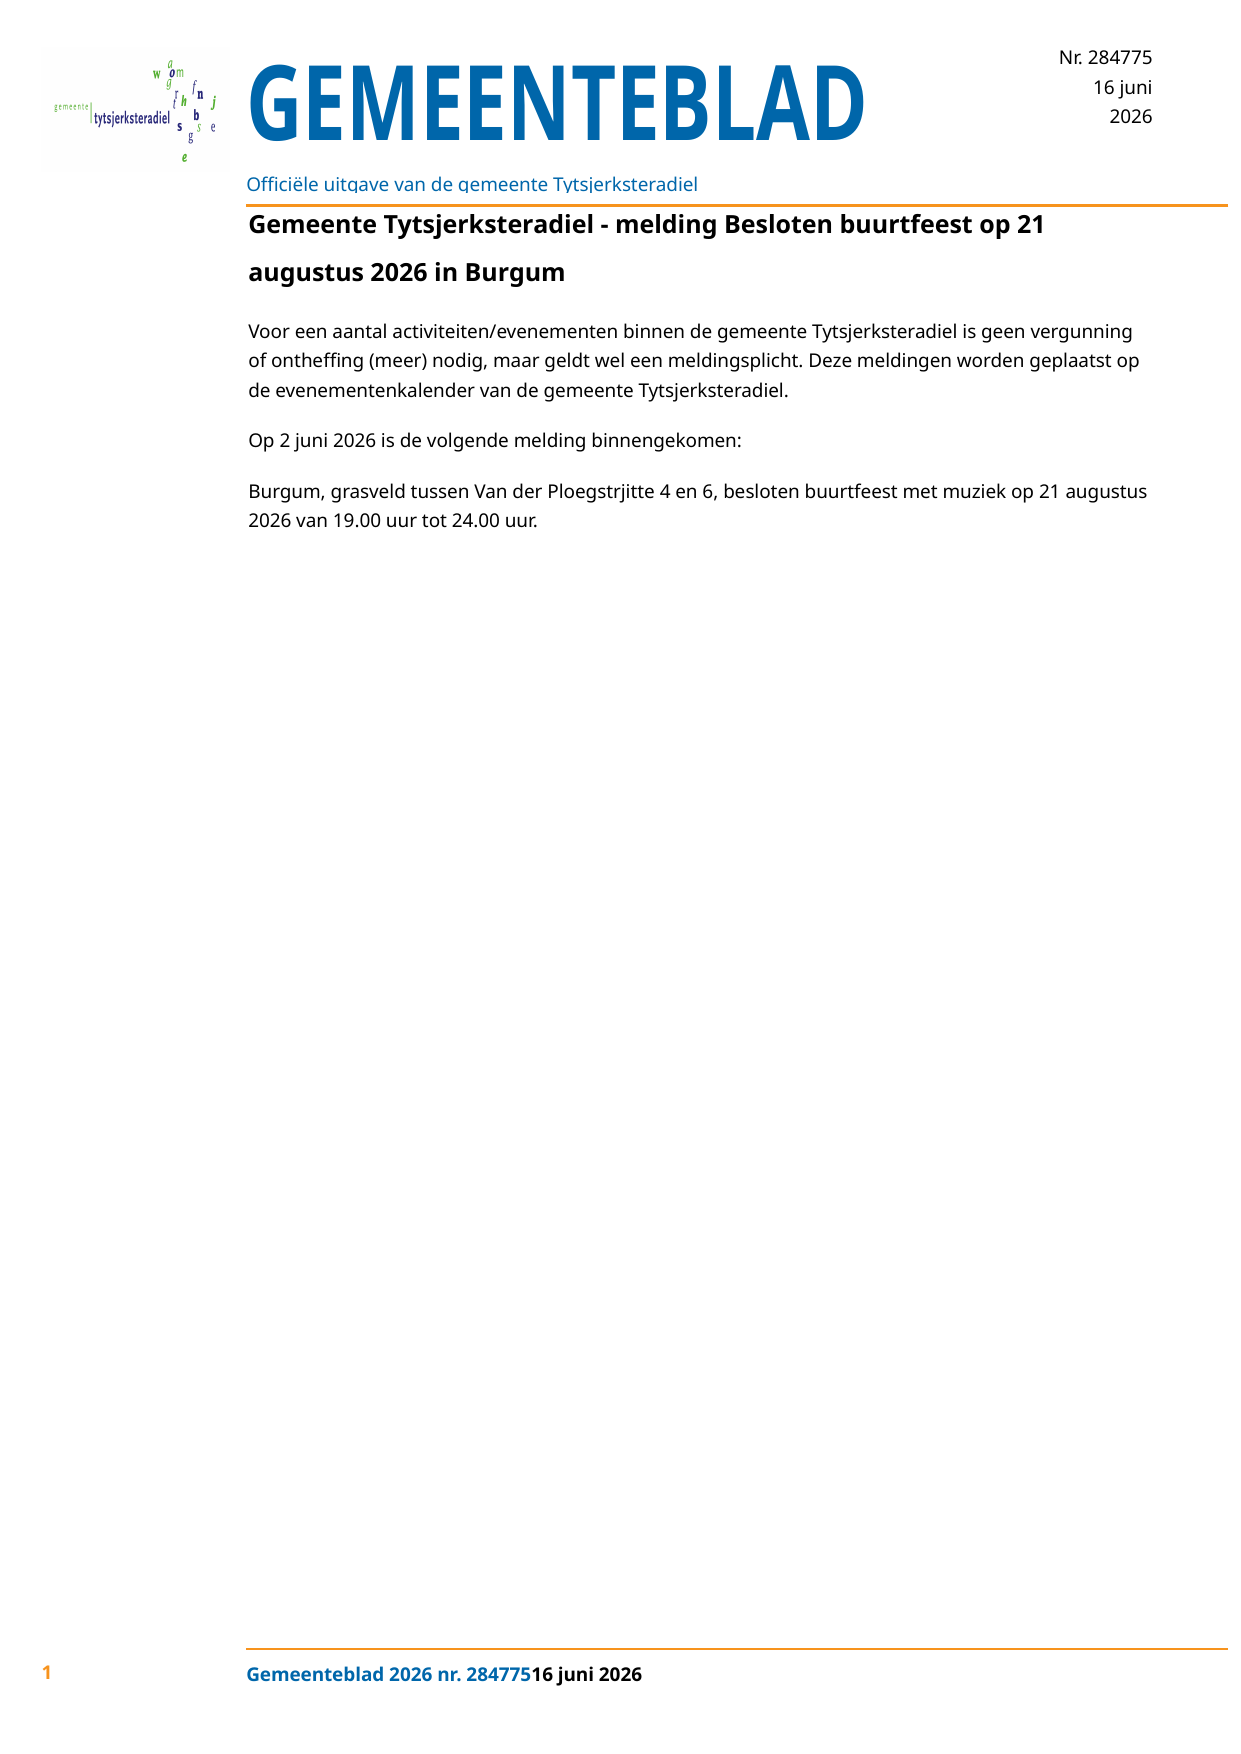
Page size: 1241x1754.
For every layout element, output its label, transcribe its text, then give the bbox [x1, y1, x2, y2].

picture [41, 47, 231, 172]
text Op 2 juni 2026 is de volgende melding binnengekomen: [248, 427, 1152, 453]
text Burgum, grasveld tussen Van der Ploegstrjitte 4 en 6, besloten buurtfeest met muziek op 21 augustus 2026 van 19.00 uur tot 24.00 uur. [248, 478, 1152, 533]
text Gemeente Tytsjerksteradiel - melding Besloten buurtfeest op 21 augustus 2026 in Burgum [248, 207, 1152, 288]
text Voor een aantal activiteiten/evenementen binnen de gemeente Tytsjerksteradiel is geen vergunning of ontheffing (meer) nodig, maar geldt wel een meldingsplicht. Deze meldingen worden geplaatst op de evenementenkalender van de gemeente Tytsjerksteradiel. [248, 318, 1152, 403]
